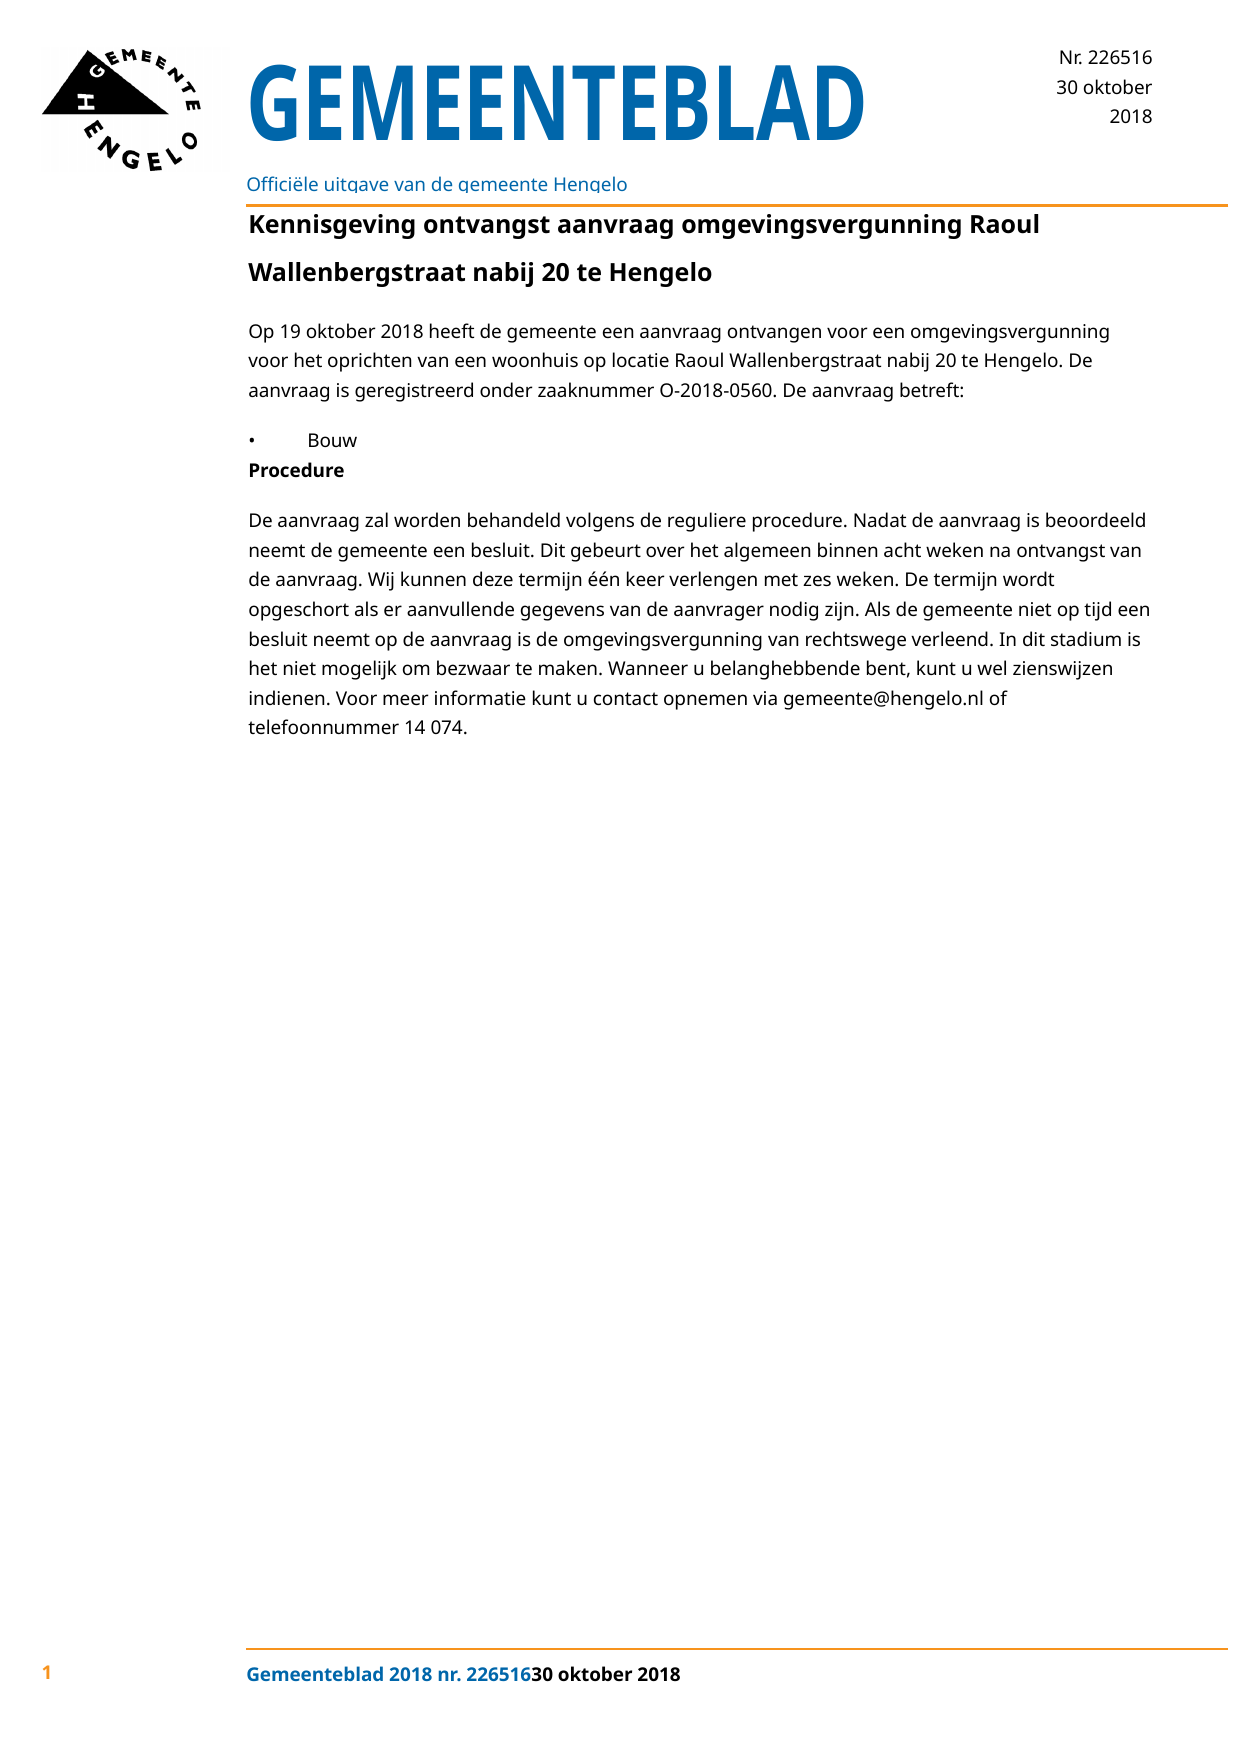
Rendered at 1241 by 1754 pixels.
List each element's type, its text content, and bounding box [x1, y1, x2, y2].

text Op 19 oktober 2018 heeft de gemeente een aanvraag ontvangen voor een omgevingsvergunning voor het oprichten van een woonhuis op locatie Raoul Wallenbergstraat nabij 20 te Hengelo. De aanvraag is geregistreerd onder zaaknummer O-2018-0560. De aanvraag betreft: [248, 318, 1152, 403]
list Bouw [248, 427, 1152, 453]
text De aanvraag zal worden behandeld volgens de reguliere procedure. Nadat de aanvraag is beoordeeld neemt de gemeente een besluit. Dit gebeurt over het algemeen binnen acht weken na ontvangst van de aanvraag. Wij kunnen deze termijn één keer verlengen met zes weken. De termijn wordt opgeschort als er aanvullende gegevens van de aanvrager nodig zijn. Als de gemeente niet op tijd een besluit neemt op de aanvraag is de omgevingsvergunning van rechtswege verleend. In dit stadium is het niet mogelijk om bezwaar te maken. Wanneer u belanghebbende bent, kunt u wel zienswijzen indienen. Voor meer informatie kunt u contact opnemen via gemeente@hengelo.nl of telefoonnummer 14 074. [248, 507, 1152, 740]
text Procedure [248, 457, 1152, 483]
picture [41, 47, 231, 172]
text Kennisgeving ontvangst aanvraag omgevingsvergunning Raoul Wallenbergstraat nabij 20 te Hengelo [248, 207, 1152, 288]
